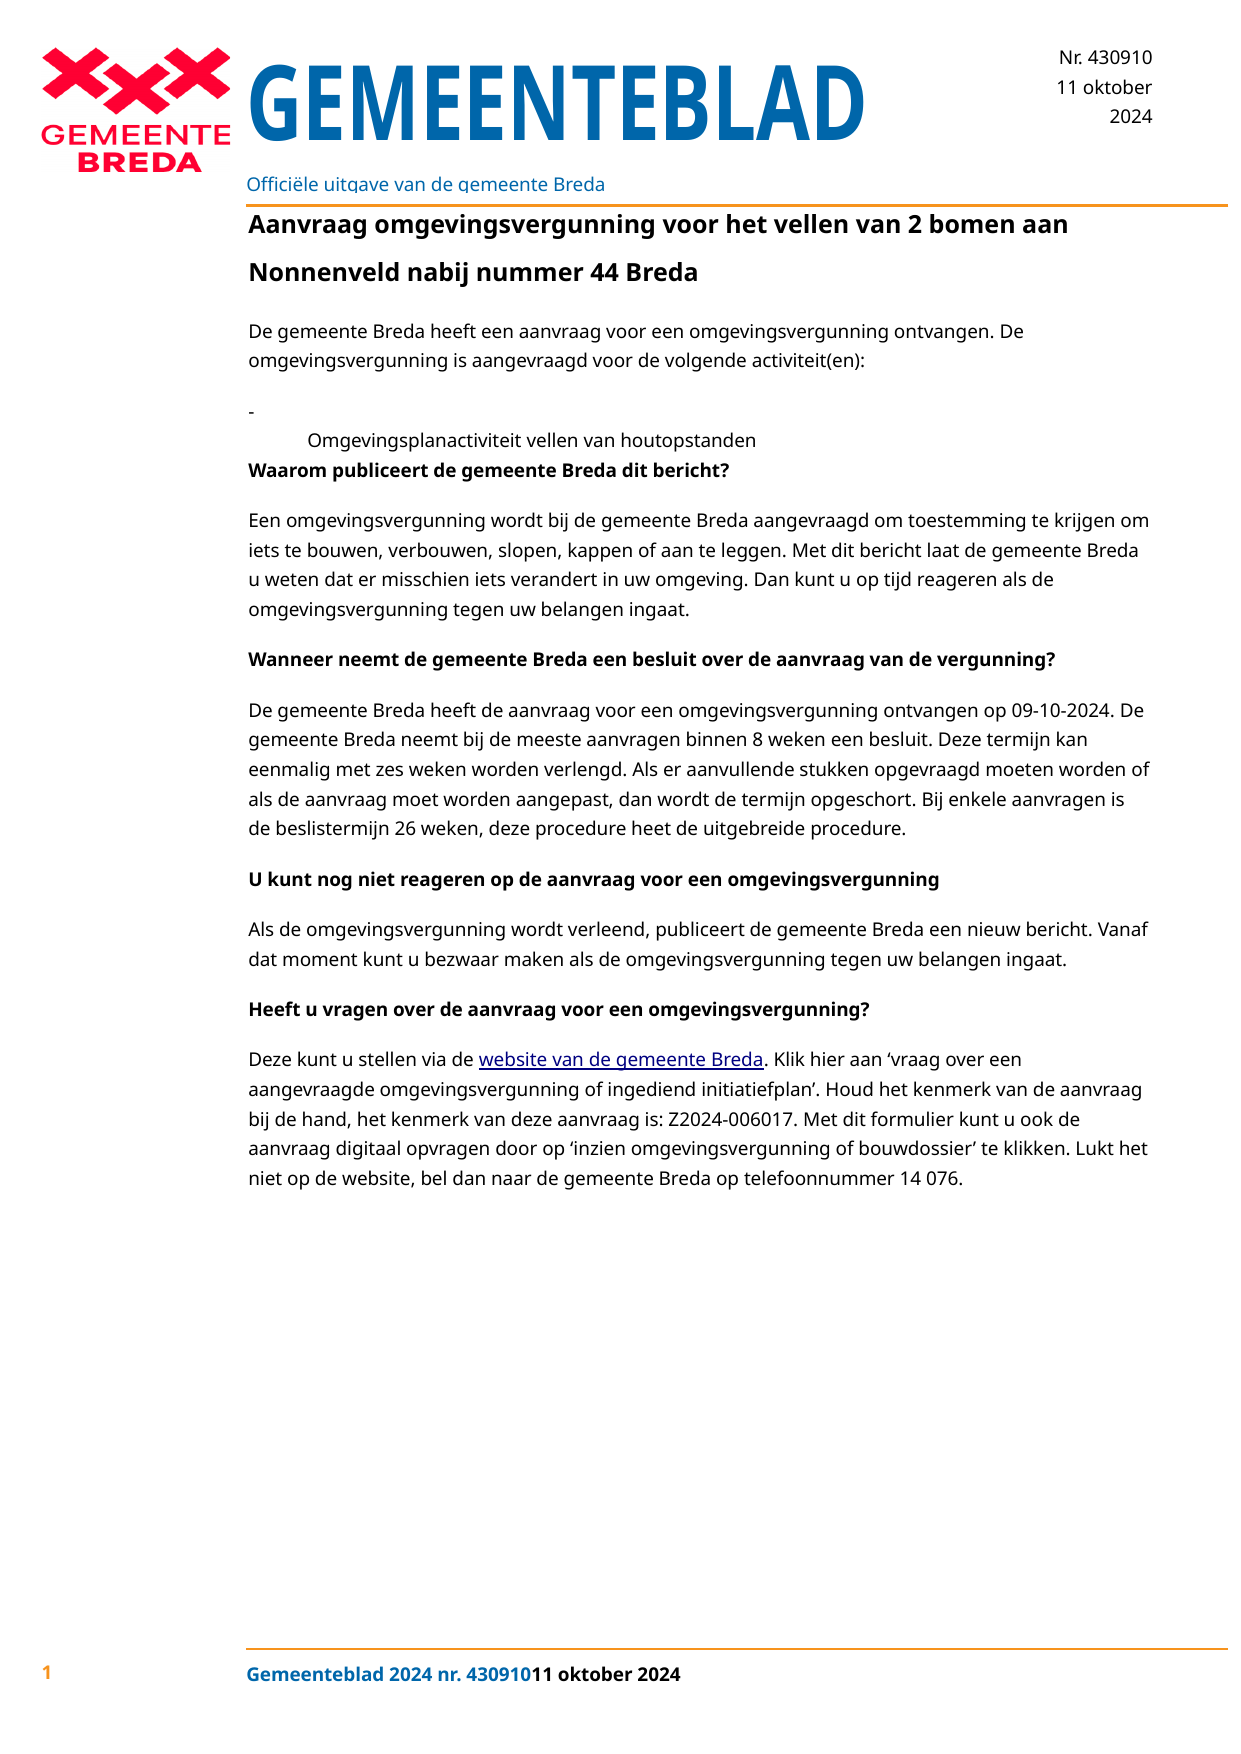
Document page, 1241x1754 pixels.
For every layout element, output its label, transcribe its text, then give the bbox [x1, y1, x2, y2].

text De gemeente Breda heeft de aanvraag voor een omgevingsvergunning ontvangen op 09-10-2024. De gemeente Breda neemt bij de meeste aanvragen binnen 8 weken een besluit. Deze termijn kan eenmalig met zes weken worden verlengd. Als er aanvullende stukken opgevraagd moeten worden of als de aanvraag moet worden aangepast, dan wordt de termijn opgeschort. Bij enkele aanvragen is de beslistermijn 26 weken, deze procedure heet de uitgebreide procedure. [248, 697, 1152, 841]
picture [41, 47, 231, 172]
text Aanvraag omgevingsvergunning voor het vellen van 2 bomen aan Nonnenveld nabij nummer 44 Breda [248, 207, 1152, 288]
text Als de omgevingsvergunning wordt verleend, publiceert de gemeente Breda een nieuw bericht. Vanaf dat moment kunt u bezwaar maken als de omgevingsvergunning tegen uw belangen ingaat. [248, 916, 1152, 972]
text Een omgevingsvergunning wordt bij de gemeente Breda aangevraagd om toestemming te krijgen om iets te bouwen, verbouwen, slopen, kappen of aan te leggen. Met dit bericht laat de gemeente Breda u weten dat er misschien iets verandert in uw omgeving. Dan kunt u op tijd reageren als de omgevingsvergunning tegen uw belangen ingaat. [248, 507, 1152, 622]
text Heeft u vragen over de aanvraag voor een omgevingsvergunning? [248, 996, 1152, 1022]
text De gemeente Breda heeft een aanvraag voor een omgevingsvergunning ontvangen. De omgevingsvergunning is aangevraagd voor de volgende activiteit(en): [248, 318, 1152, 373]
text Deze kunt u stellen via de website van de gemeente Breda. Klik hier aan ‘vraag over een aangevraagde omgevingsvergunning of ingediend initiatiefplan’. Houd het kenmerk van de aanvraag bij de hand, het kenmerk van deze aanvraag is: Z2024-006017. Met dit formulier kunt u ook de aanvraag digitaal opvragen door op ‘inzien omgevingsvergunning of bouwdossier’ te klikken. Lukt het niet op de website, bel dan naar de gemeente Breda op telefoonnummer 14 076. [248, 1047, 1152, 1191]
list Omgevingsplanactiviteit vellen van houtopstanden [248, 427, 1152, 453]
text Waarom publiceert de gemeente Breda dit bericht? [248, 457, 1152, 483]
text U kunt nog niet reageren op de aanvraag voor een omgevingsvergunning [248, 866, 1152, 892]
text Wanneer neemt de gemeente Breda een besluit over de aanvraag van de vergunning? [248, 647, 1152, 672]
